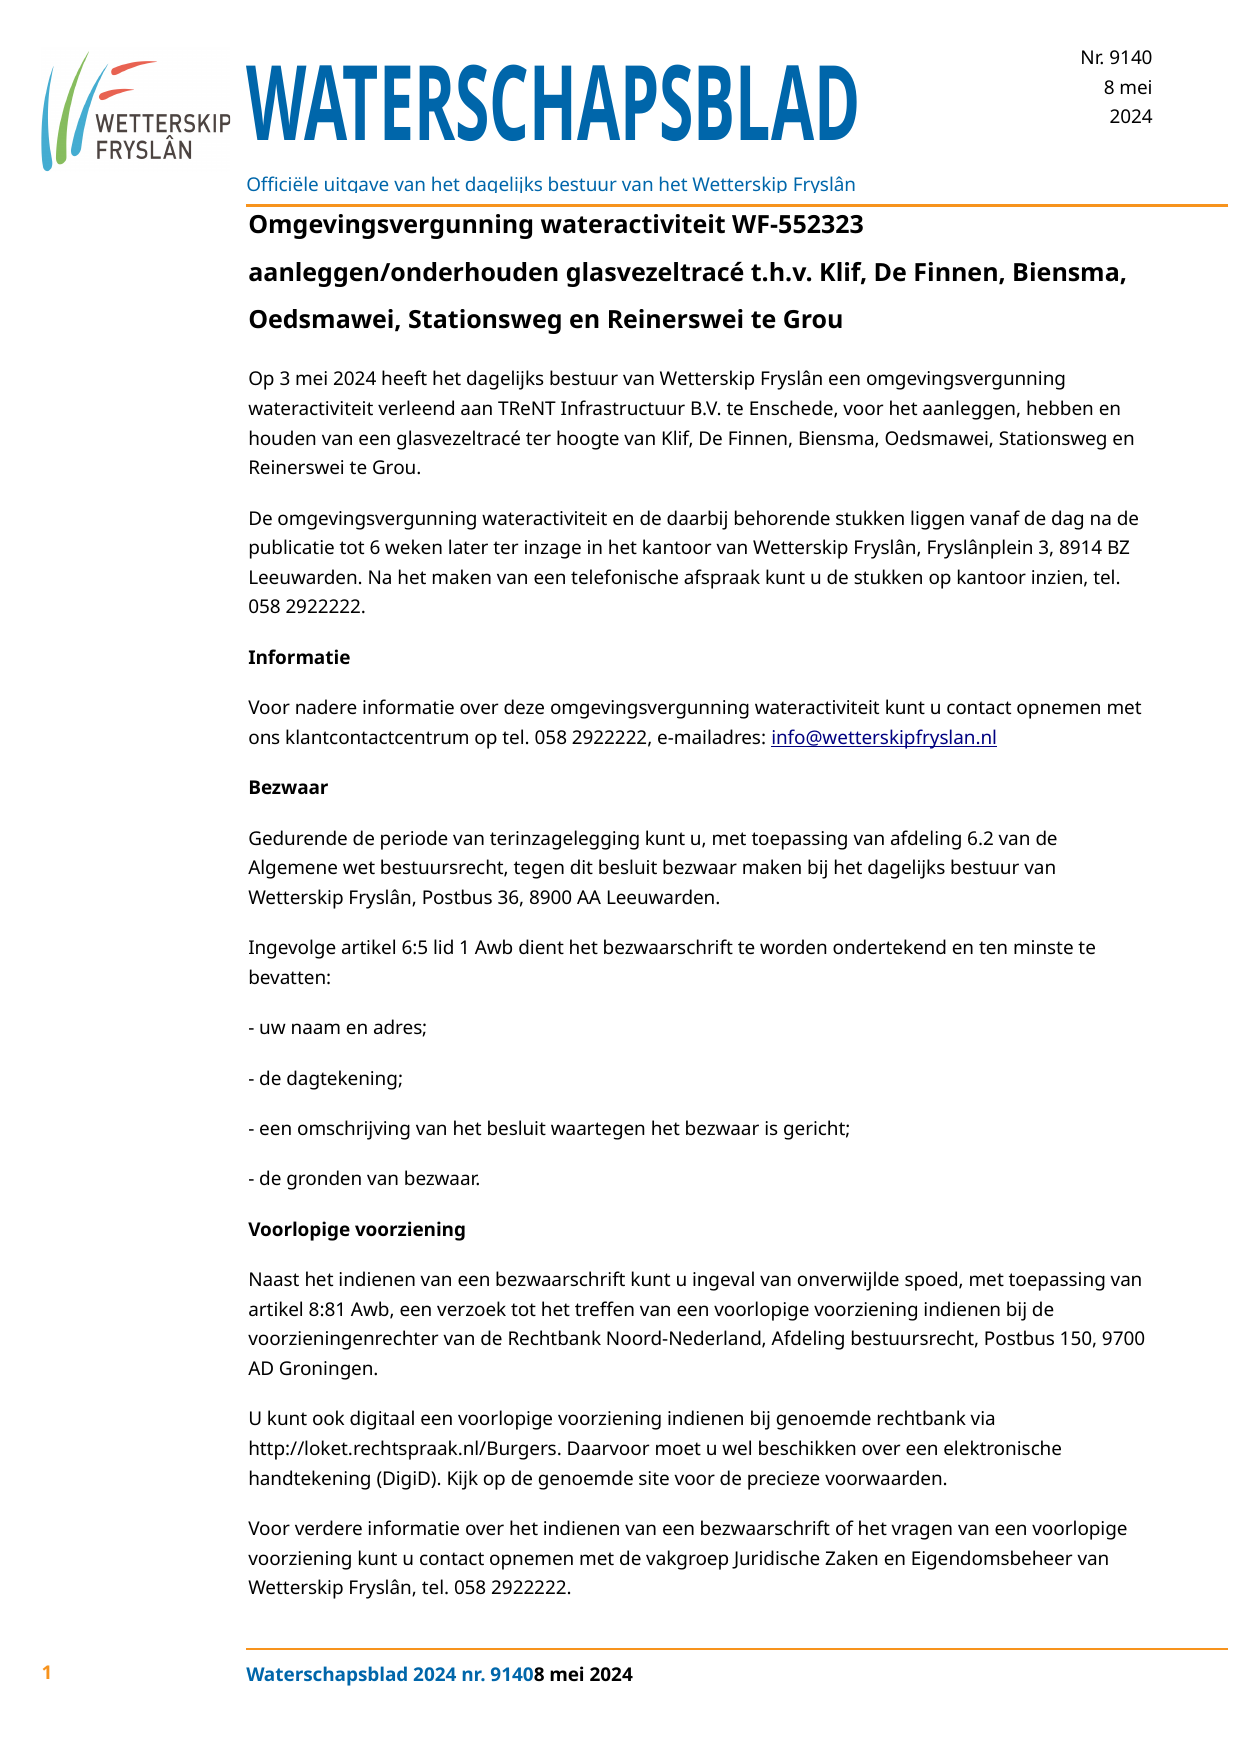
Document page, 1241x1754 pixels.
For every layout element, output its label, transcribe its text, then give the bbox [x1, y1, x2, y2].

text - een omschrijving van het besluit waartegen het bezwaar is gericht; [248, 1115, 1152, 1141]
picture [41, 47, 231, 172]
text Bezwaar [248, 774, 1152, 800]
text De omgevingsvergunning wateractiviteit en de daarbij behorende stukken liggen vanaf de dag na de publicatie tot 6 weken later ter inzage in het kantoor van Wetterskip Fryslân, Fryslânplein 3, 8914 BZ Leeuwarden. Na het maken van een telefonische afspraak kunt u de stukken op kantoor inzien, tel. 058 2922222. [248, 505, 1152, 619]
text Informatie [248, 644, 1152, 669]
text Omgevingsvergunning wateractiviteit WF-552323 aanleggen/onderhouden glasvezeltracé t.h.v. Klif, De Finnen, Biensma, Oedsmawei, Stationsweg en Reinerswei te Grou [248, 207, 1152, 336]
text - de gronden van bezwaar. [248, 1166, 1152, 1191]
text U kunt ook digitaal een voorlopige voorziening indienen bij genoemde rechtbank via http://loket.rechtspraak.nl/Burgers. Daarvoor moet u wel beschikken over een elektronische handtekening (DigiD). Kijk op de genoemde site voor de precieze voorwaarden. [248, 1406, 1152, 1490]
text - de dagtekening; [248, 1065, 1152, 1090]
text Voorlopige voorziening [248, 1216, 1152, 1242]
text Ingevolge artikel 6:5 lid 1 Awb dient het bezwaarschrift te worden ondertekend en ten minste te bevatten: [248, 934, 1152, 989]
text Voor verdere informatie over het indienen van een bezwaarschrift of het vragen van een voorlopige voorziening kunt u contact opnemen met de vakgroep Juridische Zaken en Eigendomsbeheer van Wetterskip Fryslân, tel. 058 2922222. [248, 1515, 1152, 1600]
text Gedurende de periode van terinzagelegging kunt u, met toepassing van afdeling 6.2 van de Algemene wet bestuursrecht, tegen dit besluit bezwaar maken bij het dagelijks bestuur van Wetterskip Fryslân, Postbus 36, 8900 AA Leeuwarden. [248, 825, 1152, 909]
text Op 3 mei 2024 heeft het dagelijks bestuur van Wetterskip Fryslân een omgevingsvergunning wateractiviteit verleend aan TReNT Infrastructuur B.V. te Enschede, voor het aanleggen, hebben en houden van een glasvezeltracé ter hoogte van Klif, De Finnen, Biensma, Oedsmawei, Stationsweg en Reinerswei te Grou. [248, 366, 1152, 480]
text Naast het indienen van een bezwaarschrift kunt u ingeval van onverwijlde spoed, met toepassing van artikel 8:81 Awb, een verzoek tot het treffen van een voorlopige voorziening indienen bij de voorzieningenrechter van de Rechtbank Noord-Nederland, Afdeling bestuursrecht, Postbus 150, 9700 AD Groningen. [248, 1266, 1152, 1381]
text Voor nadere informatie over deze omgevingsvergunning wateractiviteit kunt u contact opnemen met ons klantcontactcentrum op tel. 058 2922222, e-mailadres: info@wetterskipfryslan.nl [248, 694, 1152, 749]
text - uw naam en adres; [248, 1014, 1152, 1040]
